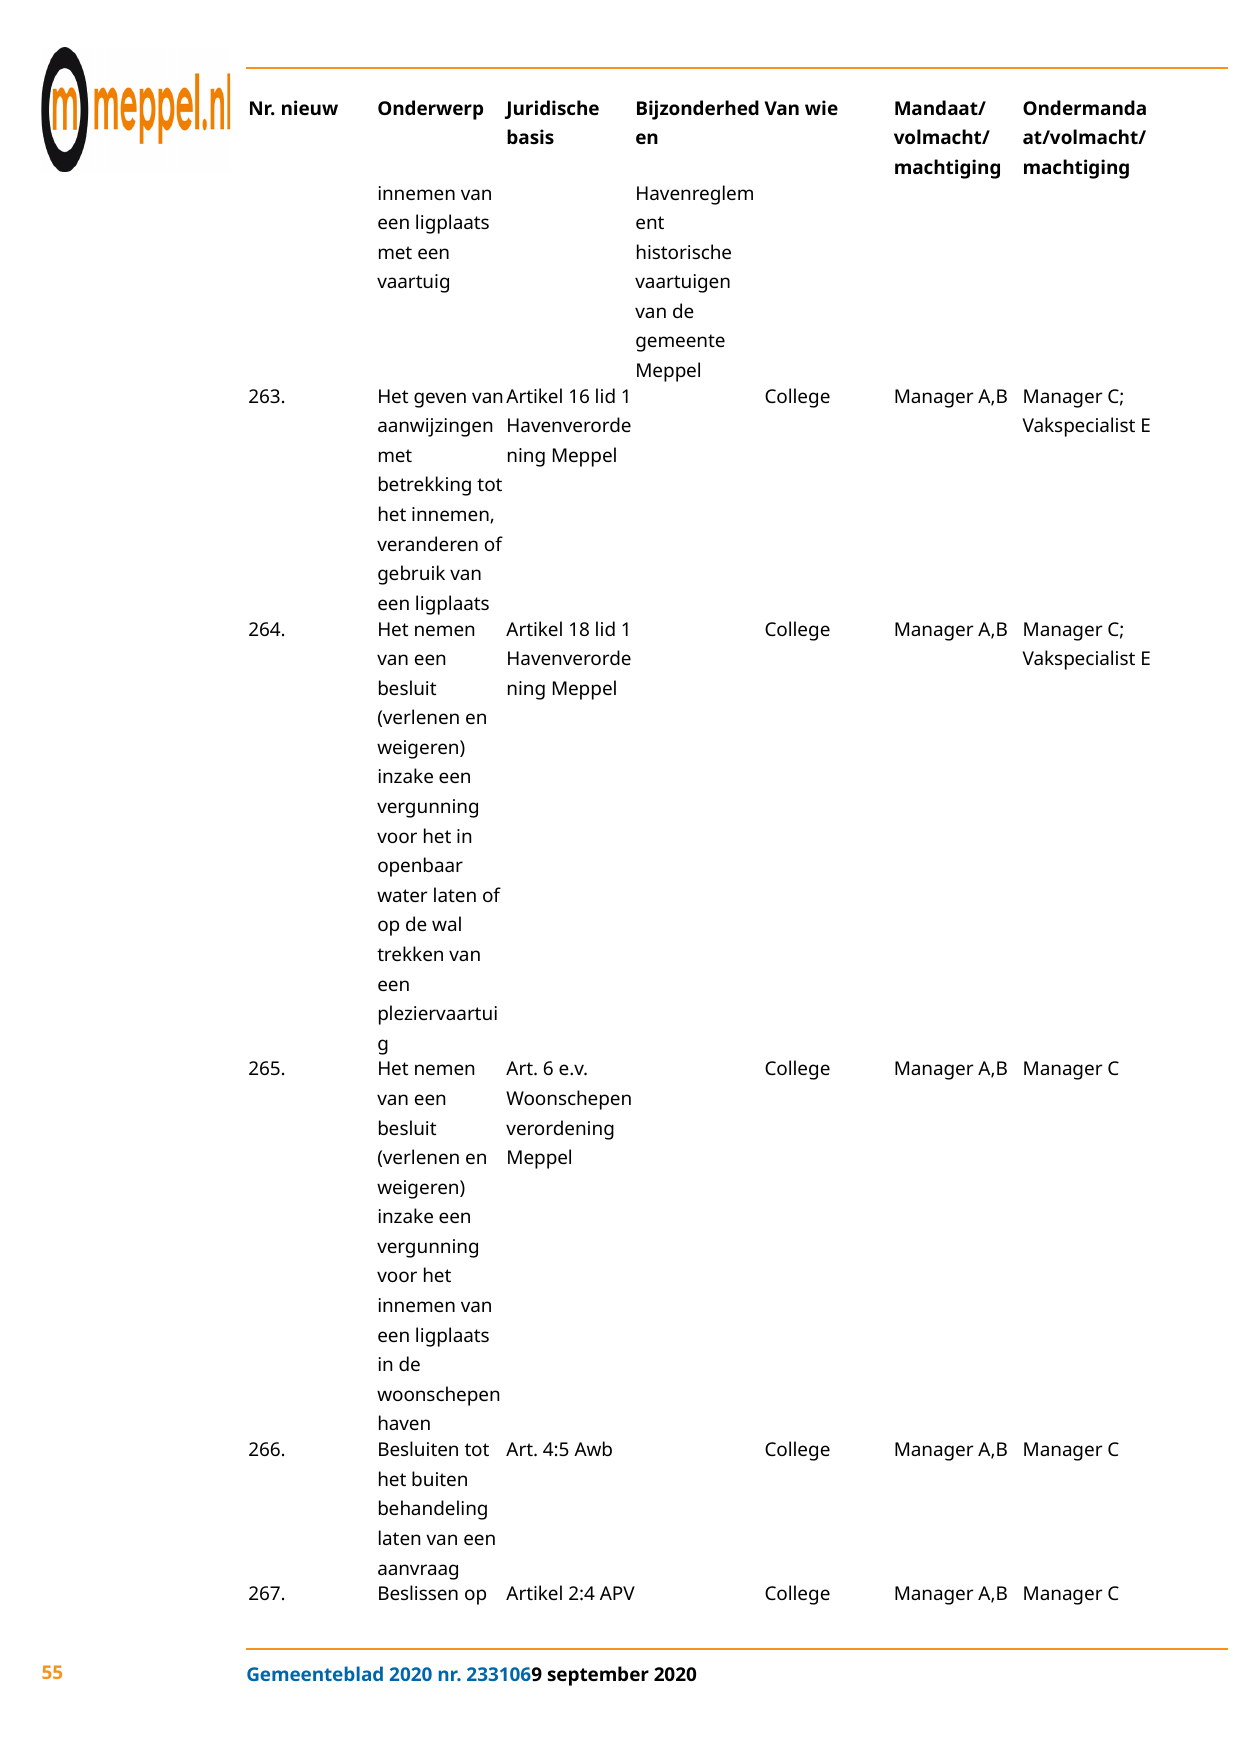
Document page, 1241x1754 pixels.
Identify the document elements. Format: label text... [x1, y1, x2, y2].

table_cell Art. 6 e.v. Woonschepenverordening Meppel [506, 1056, 635, 1436]
table_cell [764, 180, 893, 383]
table_cell Manager A,B [894, 1580, 1022, 1606]
table_cell Besluiten tot het buiten behandeling laten van een aanvraag [377, 1436, 506, 1580]
table_cell [635, 1056, 764, 1436]
table_cell Het nemen van een besluit (verlenen en weigeren) inzake een vergunning voor het innemen van een ligplaats in de woonschepenhaven [377, 1056, 506, 1436]
table_header Nr. nieuw [248, 95, 377, 180]
picture [41, 47, 231, 172]
table_cell College [764, 383, 893, 616]
table_header Onderwerp [377, 95, 506, 180]
table_cell Havenreglement historische vaartuigen van de gemeente Meppel [635, 180, 764, 383]
table_cell Manager C [1023, 1580, 1152, 1606]
table_cell [506, 180, 635, 383]
table_header Juridische basis [506, 95, 635, 180]
table_cell Manager C [1023, 1436, 1152, 1580]
table_cell [248, 1436, 377, 1580]
table_header Bijzonderheden [635, 95, 764, 180]
table_cell Beslissen op [377, 1580, 506, 1606]
table_cell Artikel 18 lid 1 Havenverordening Meppel [506, 616, 635, 1056]
table_cell [1023, 180, 1152, 383]
table_cell College [764, 616, 893, 1056]
table_cell College [764, 1580, 893, 1606]
table_cell Artikel 2:4 APV [506, 1580, 635, 1606]
table_cell [248, 1056, 377, 1436]
table_cell innemen van een ligplaats met een vaartuig [377, 180, 506, 383]
table_cell [248, 383, 377, 616]
table_cell [635, 1580, 764, 1606]
table_cell Het geven van aanwijzingen met betrekking tot het innemen, veranderen of gebruik van een ligplaats [377, 383, 506, 616]
table_cell College [764, 1056, 893, 1436]
table_cell College [764, 1436, 893, 1580]
table_cell Artikel 16 lid 1 Havenverordening Meppel [506, 383, 635, 616]
table_cell Manager A,B [894, 1056, 1022, 1436]
table_cell [635, 1436, 764, 1580]
table_cell Het nemen van een besluit (verlenen en weigeren) inzake een vergunning voor het in openbaar water laten of op de wal trekken van een pleziervaartuig [377, 616, 506, 1056]
table_cell Manager A,B [894, 383, 1022, 616]
table_cell [635, 383, 764, 616]
table_header Ondermandaat/volmacht/ machtiging [1023, 95, 1152, 180]
table_cell Manager C [1023, 1056, 1152, 1436]
table_cell Manager A,B [894, 616, 1022, 1056]
table_header Mandaat/volmacht/machtiging [894, 95, 1022, 180]
table_cell Art. 4:5 Awb [506, 1436, 635, 1580]
table_cell Manager A,B [894, 1436, 1022, 1580]
table_cell Manager C; Vakspecialist E [1023, 616, 1152, 1056]
table_cell Manager C; Vakspecialist E [1023, 383, 1152, 616]
table_cell [248, 616, 377, 1056]
table_cell [894, 180, 1022, 383]
table_cell [248, 1580, 377, 1606]
table_header Van wie [764, 95, 893, 180]
table_cell [248, 180, 377, 383]
table_cell [635, 616, 764, 1056]
